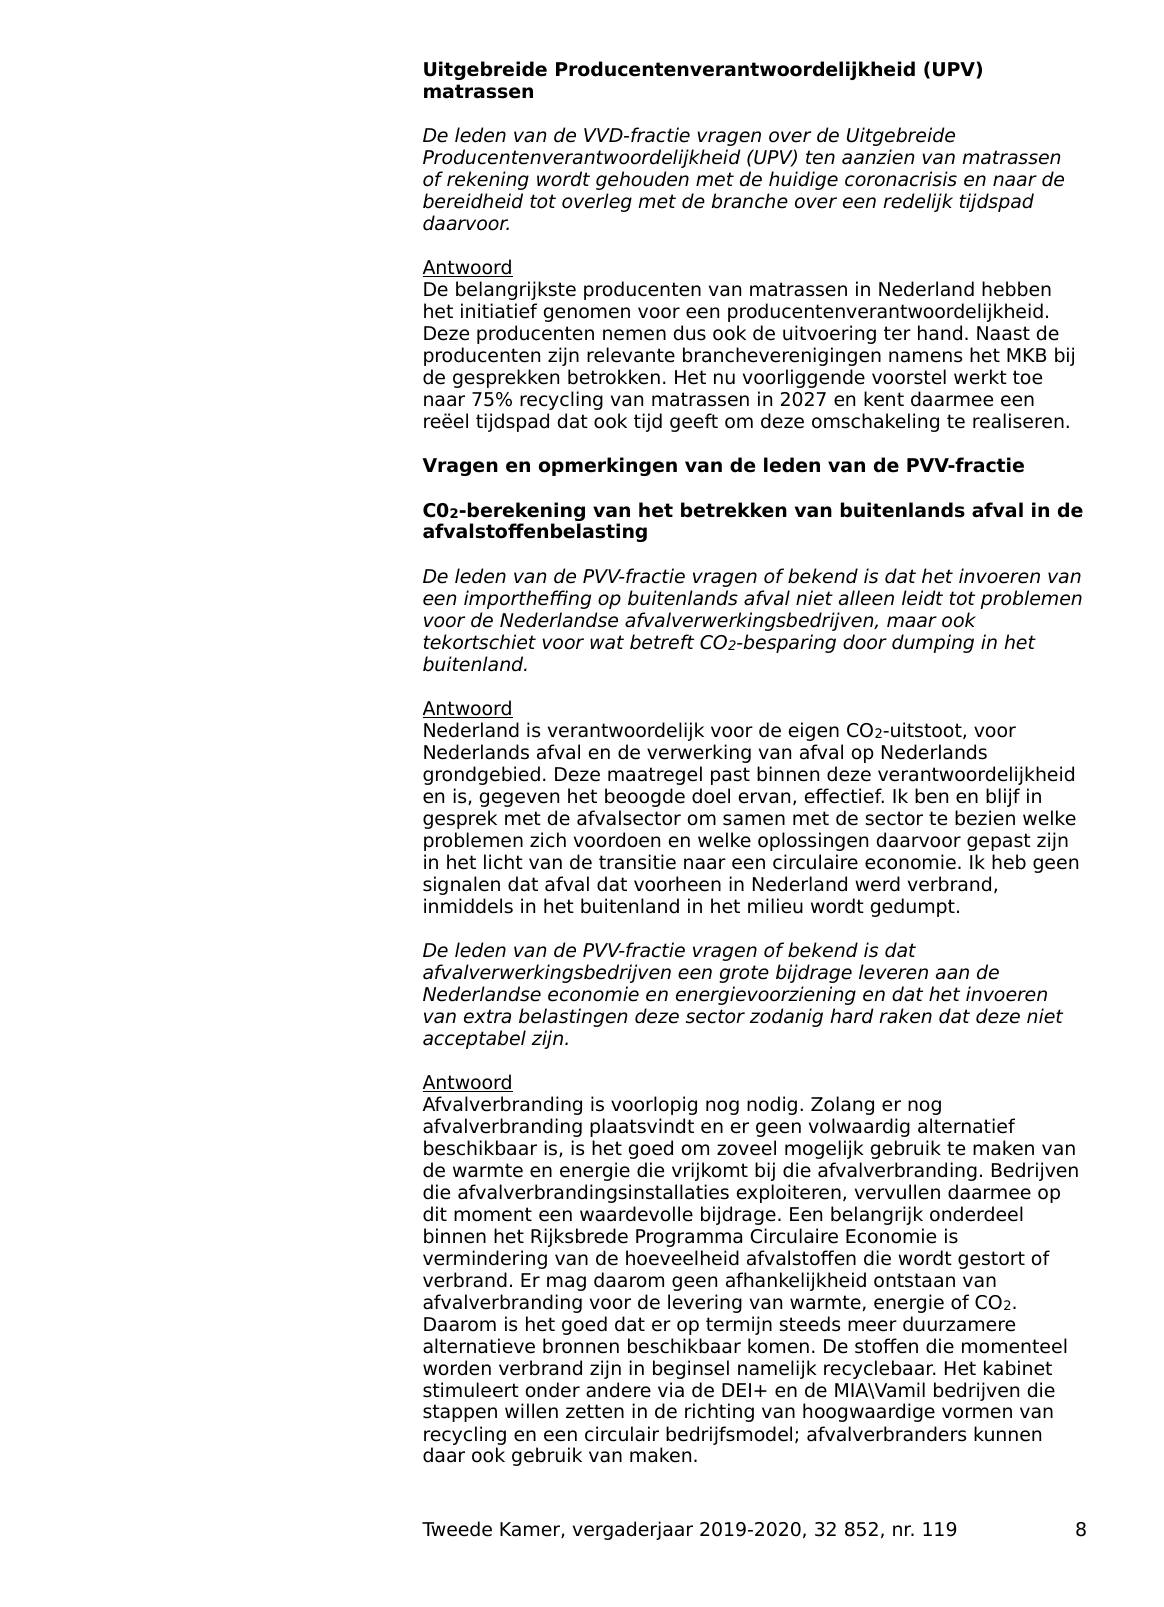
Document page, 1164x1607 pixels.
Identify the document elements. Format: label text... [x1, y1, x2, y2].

text De leden van de VVD-fractie vragen over de Uitgebreide Producentenverantwoordelijkheid (UPV) ten aanzien van matrassen of rekening wordt gehouden met de huidige coronacrisis en naar de bereidheid tot overleg met de branche over een redelijk tijdspad daarvoor. [422, 125, 1087, 235]
text De leden van de PVV-fractie vragen of bekend is dat afvalverwerkingsbedrijven een grote bijdrage leveren aan de Nederlandse economie en energievoorziening en dat het invoeren van extra belastingen deze sector zodanig hard raken dat deze niet acceptabel zijn. [422, 940, 1087, 1049]
subtitle Uitgebreide Producentenverantwoordelijkheid (UPV) matrassen [422, 59, 1087, 103]
text Antwoord [422, 1072, 1087, 1094]
text Antwoord [422, 698, 1087, 720]
text Antwoord [422, 257, 1087, 279]
text Nederland is verantwoordelijk voor de eigen CO2-uitstoot, voor Nederlands afval en de verwerking van afval op Nederlands grondgebied. Deze maatregel past binnen deze verantwoordelijkheid en is, gegeven het beoogde doel ervan, effectief. Ik ben en blijf in gesprek met de afvalsector om samen met de sector te bezien welke problemen zich voordoen en welke oplossingen daarvoor gepast zijn in het licht van de transitie naar een circulaire economie. Ik heb geen signalen dat afval dat voorheen in Nederland werd verbrand, inmiddels in het buitenland in het milieu wordt gedumpt. [422, 720, 1087, 917]
text De belangrijkste producenten van matrassen in Nederland hebben het initiatief genomen voor een producentenverantwoordelijkheid. Deze producenten nemen dus ook de uitvoering ter hand. Naast de producenten zijn relevante brancheverenigingen namens het MKB bij de gesprekken betrokken. Het nu voorliggende voorstel werkt toe naar 75% recycling van matrassen in 2027 en kent daarmee een reëel tijdspad dat ook tijd geeft om deze omschakeling te realiseren. [422, 279, 1087, 433]
text De leden van de PVV-fractie vragen of bekend is dat het invoeren van een importheffing op buitenlands afval niet alleen leidt tot problemen voor de Nederlandse afvalverwerkingsbedrijven, maar ook tekortschiet voor wat betreft CO2-besparing door dumping in het buitenland. [422, 566, 1087, 676]
subtitle Vragen en opmerkingen van de leden van de PVV-fractie [422, 455, 1087, 477]
text Afvalverbranding is voorlopig nog nodig. Zolang er nog afvalverbranding plaatsvindt en er geen volwaardig alternatief beschikbaar is, is het goed om zoveel mogelijk gebruik te maken van de warmte en energie die vrijkomt bij die afvalverbranding. Bedrijven die afvalverbrandingsinstallaties exploiteren, vervullen daarmee op dit moment een waardevolle bijdrage. Een belangrijk onderdeel binnen het Rijksbrede Programma Circulaire Economie is vermindering van de hoeveelheid afvalstoffen die wordt gestort of verbrand. Er mag daarom geen afhankelijkheid ontstaan van afvalverbranding voor de levering van warmte, energie of CO2. Daarom is het goed dat er op termijn steeds meer duurzamere alternatieve bronnen beschikbaar komen. De stoffen die momenteel worden verbrand zijn in beginsel namelijk recyclebaar. Het kabinet stimuleert onder andere via de DEI+ en de MIA\Vamil bedrijven die stappen willen zetten in de richting van hoogwaardige vormen van recycling en een circulair bedrijfsmodel; afvalverbranders kunnen daar ook gebruik van maken. [422, 1094, 1087, 1467]
subtitle C02-berekening van het betrekken van buitenlands afval in de afvalstoffenbelasting [422, 499, 1087, 543]
